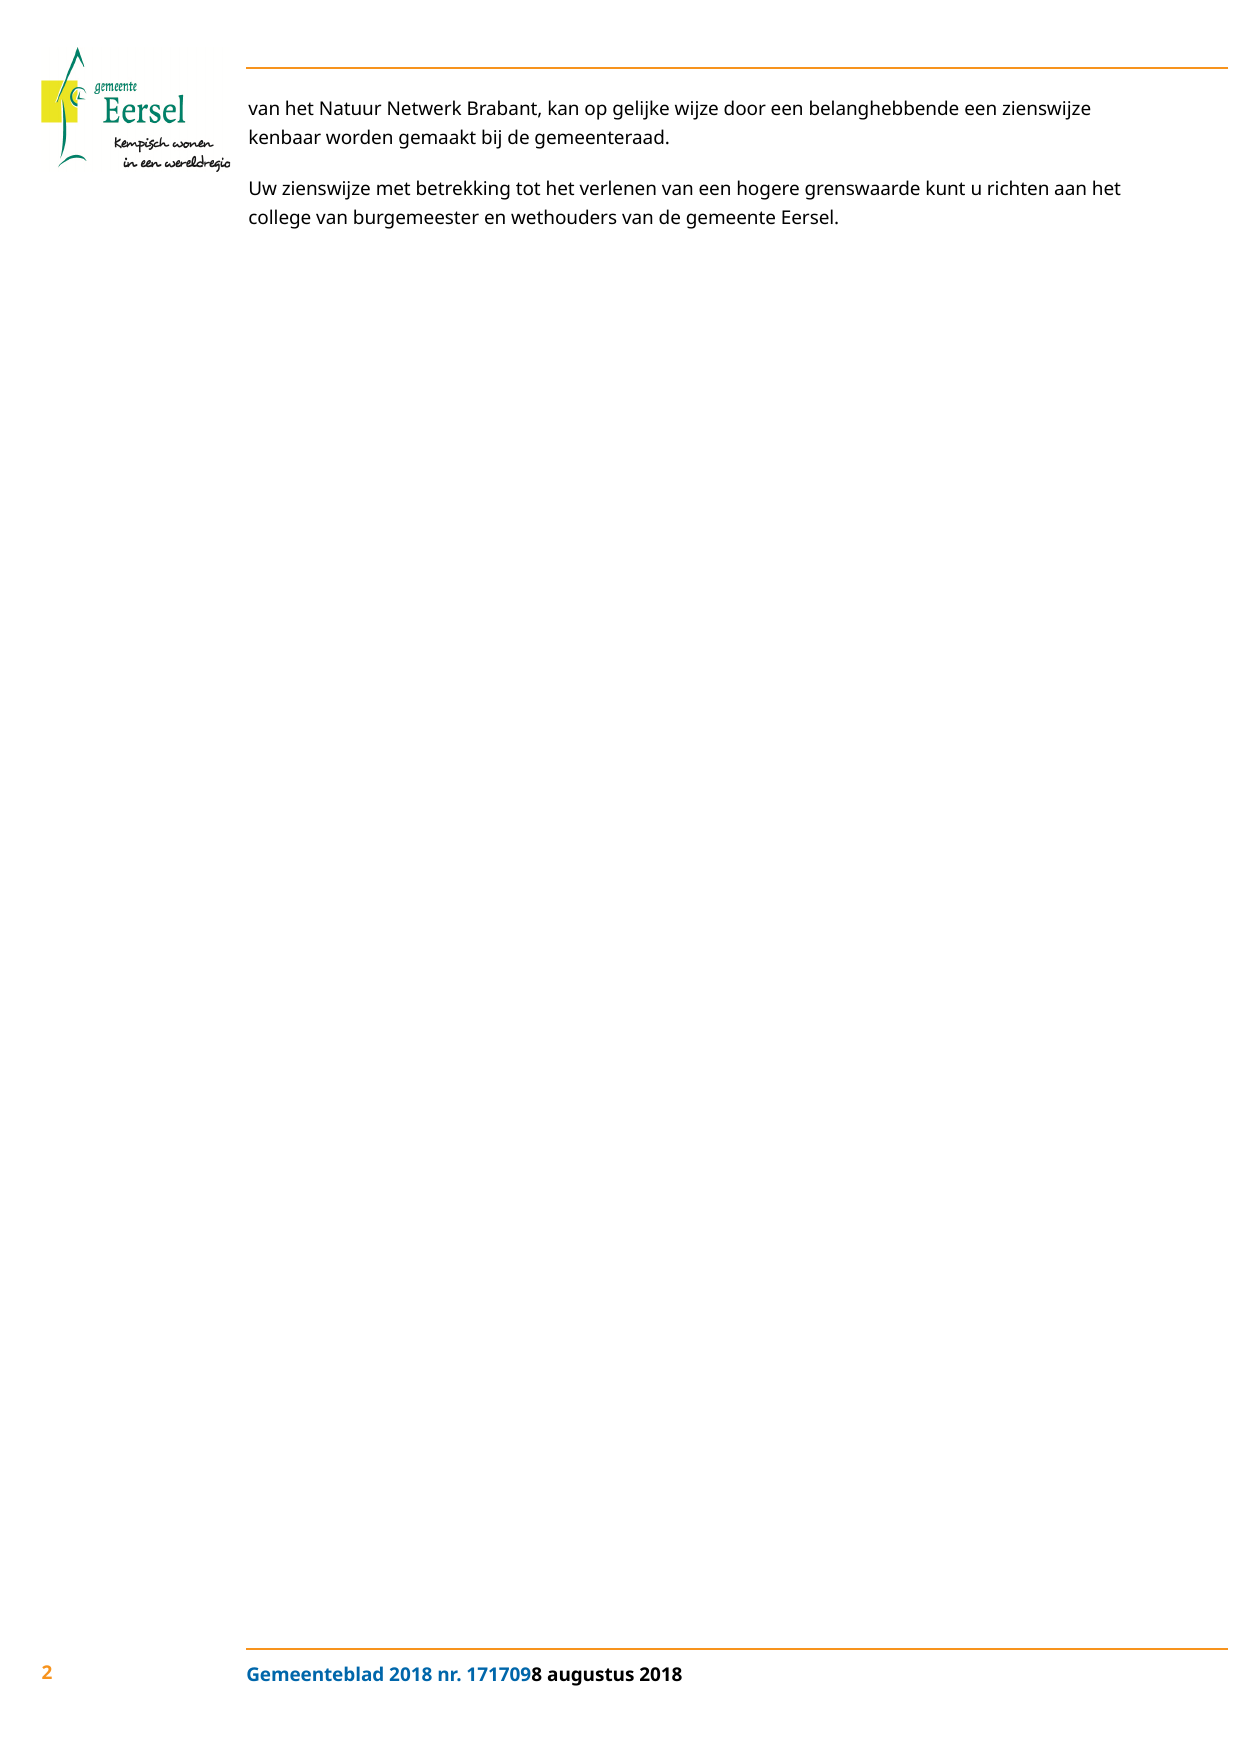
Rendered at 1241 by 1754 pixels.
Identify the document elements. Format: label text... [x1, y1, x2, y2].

text van het Natuur Netwerk Brabant, kan op gelijke wijze door een belanghebbende een zienswijze kenbaar worden gemaakt bij de gemeenteraad. [248, 95, 1152, 150]
text Uw zienswijze met betrekking tot het verlenen van een hogere grenswaarde kunt u richten aan het college van burgemeester en wethouders van de gemeente Eersel. [248, 175, 1152, 230]
picture [41, 47, 231, 172]
